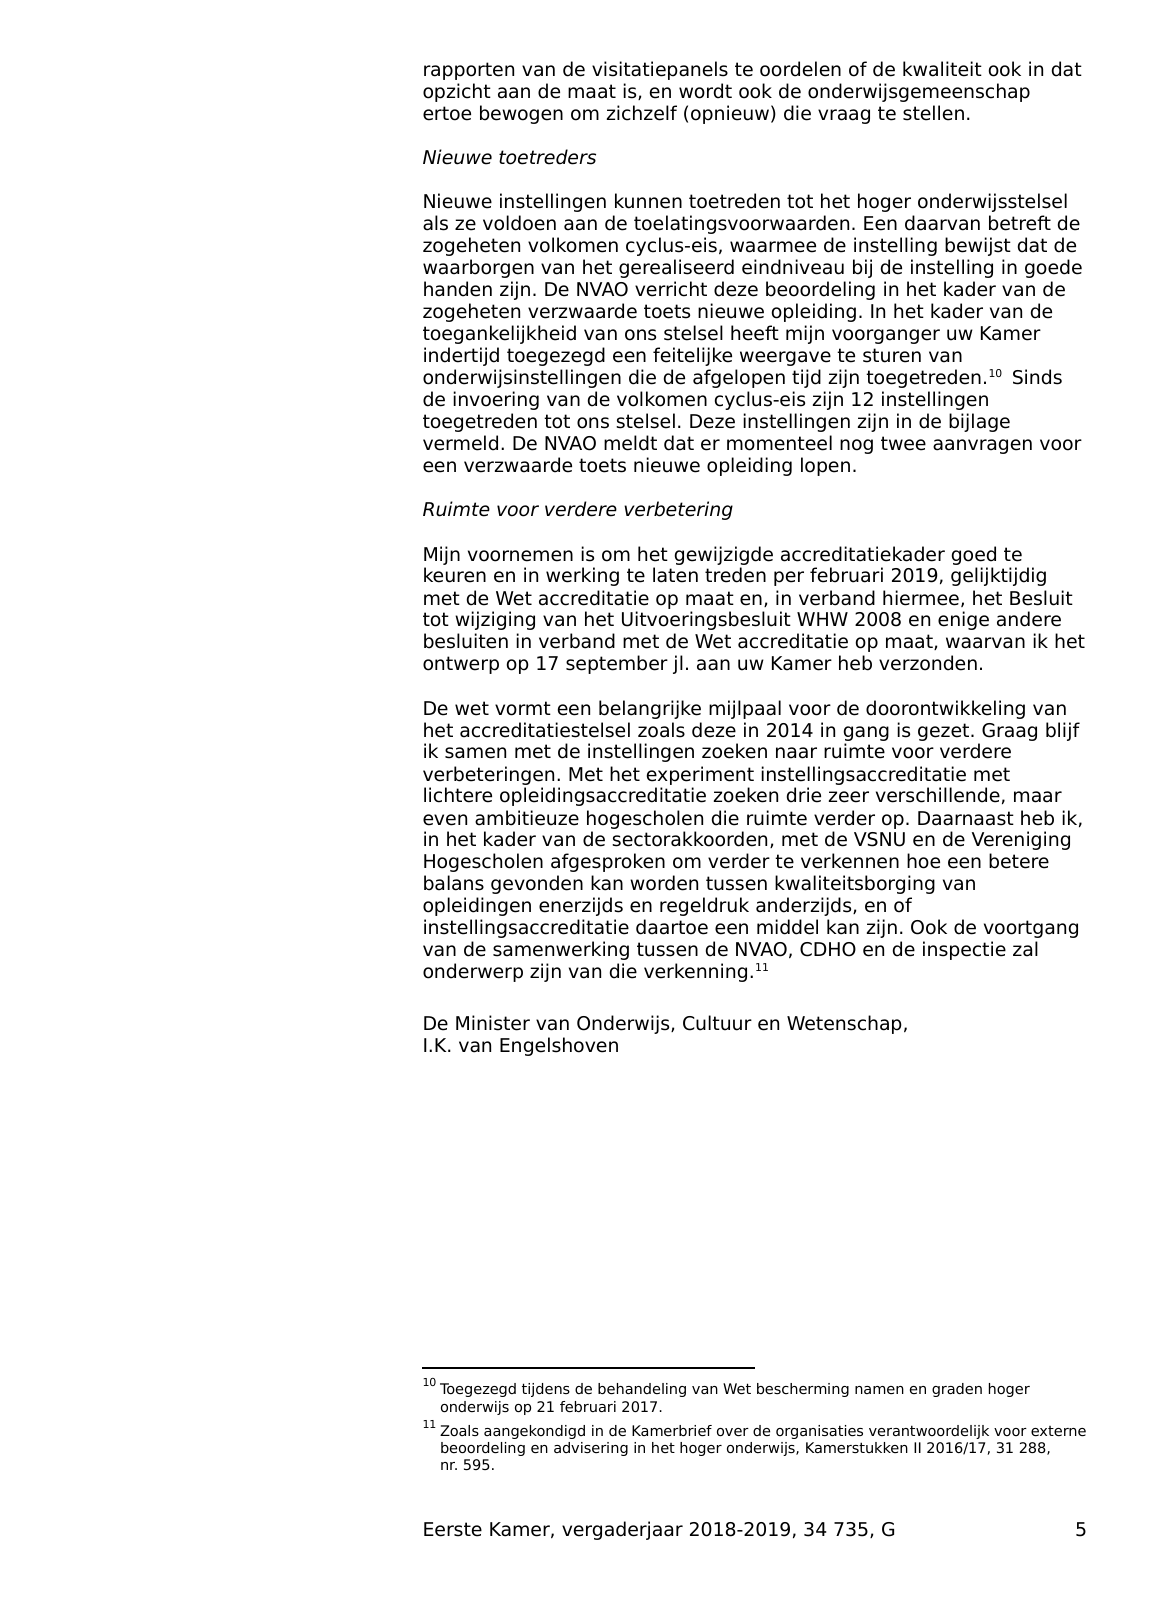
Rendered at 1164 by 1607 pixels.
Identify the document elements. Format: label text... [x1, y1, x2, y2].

text Toegezegd tijdens de behandeling van Wet bescherming namen en graden hoger onderwijs op 21 februari 2017. [422, 1377, 1087, 1416]
text rapporten van de visitatiepanels te oordelen of de kwaliteit ook in dat opzicht aan de maat is, en wordt ook de onderwijsgemeenschap ertoe bewogen om zichzelf (opnieuw) die vraag te stellen. [422, 59, 1087, 125]
subtitle Nieuwe toetreders [422, 147, 1087, 169]
text Zoals aangekondigd in de Kamerbrief over de organisaties verantwoordelijk voor externe beoordeling en advisering in het hoger onderwijs, Kamerstukken II 2016/17, 31 288, nr. 595. [422, 1418, 1087, 1474]
text De wet vormt een belangrijke mijlpaal voor de doorontwikkeling van het accreditatiestelsel zoals deze in 2014 in gang is gezet. Graag blijf ik samen met de instellingen zoeken naar ruimte voor verdere verbeteringen. Met het experiment instellingsaccreditatie met lichtere opleidingsaccreditatie zoeken drie zeer verschillende, maar even ambitieuze hogescholen die ruimte verder op. Daarnaast heb ik, in het kader van de sectorakkoorden, met de VSNU en de Vereniging Hogescholen afgesproken om verder te verkennen hoe een betere balans gevonden kan worden tussen kwaliteitsborging van opleidingen enerzijds en regeldruk anderzijds, en of instellingsaccreditatie daartoe een middel kan zijn. Ook de voortgang van de samenwerking tussen de NVAO, CDHO en de inspectie zal onderwerp zijn van die verkenning. [422, 697, 1087, 983]
subtitle Ruimte voor verdere verbetering [422, 499, 1087, 521]
text De Minister van Onderwijs, Cultuur en Wetenschap, I.K. van Engelshoven [422, 1013, 1087, 1057]
text Nieuwe instellingen kunnen toetreden tot het hoger onderwijsstelsel als ze voldoen aan de toelatingsvoorwaarden. Een daarvan betreft de zogeheten volkomen cyclus-eis, waarmee de instelling bewijst dat de waarborgen van het gerealiseerd eindniveau bij de instelling in goede handen zijn. De NVAO verricht deze beoordeling in het kader van de zogeheten verzwaarde toets nieuwe opleiding. In het kader van de toegankelijkheid van ons stelsel heeft mijn voorganger uw Kamer indertijd toegezegd een feitelijke weergave te sturen van onderwijsinstellingen die de afgelopen tijd zijn toegetreden. Sinds de invoering van de volkomen cyclus-eis zijn 12 instellingen toegetreden tot ons stelsel. Deze instellingen zijn in de bijlage vermeld. De NVAO meldt dat er momenteel nog twee aanvragen voor een verzwaarde toets nieuwe opleiding lopen. [422, 191, 1087, 477]
text Mijn voornemen is om het gewijzigde accreditatiekader goed te keuren en in werking te laten treden per februari 2019, gelijktijdig met de Wet accreditatie op maat en, in verband hiermee, het Besluit tot wijziging van het Uitvoeringsbesluit WHW 2008 en enige andere besluiten in verband met de Wet accreditatie op maat, waarvan ik het ontwerp op 17 september jl. aan uw Kamer heb verzonden. [422, 543, 1087, 675]
